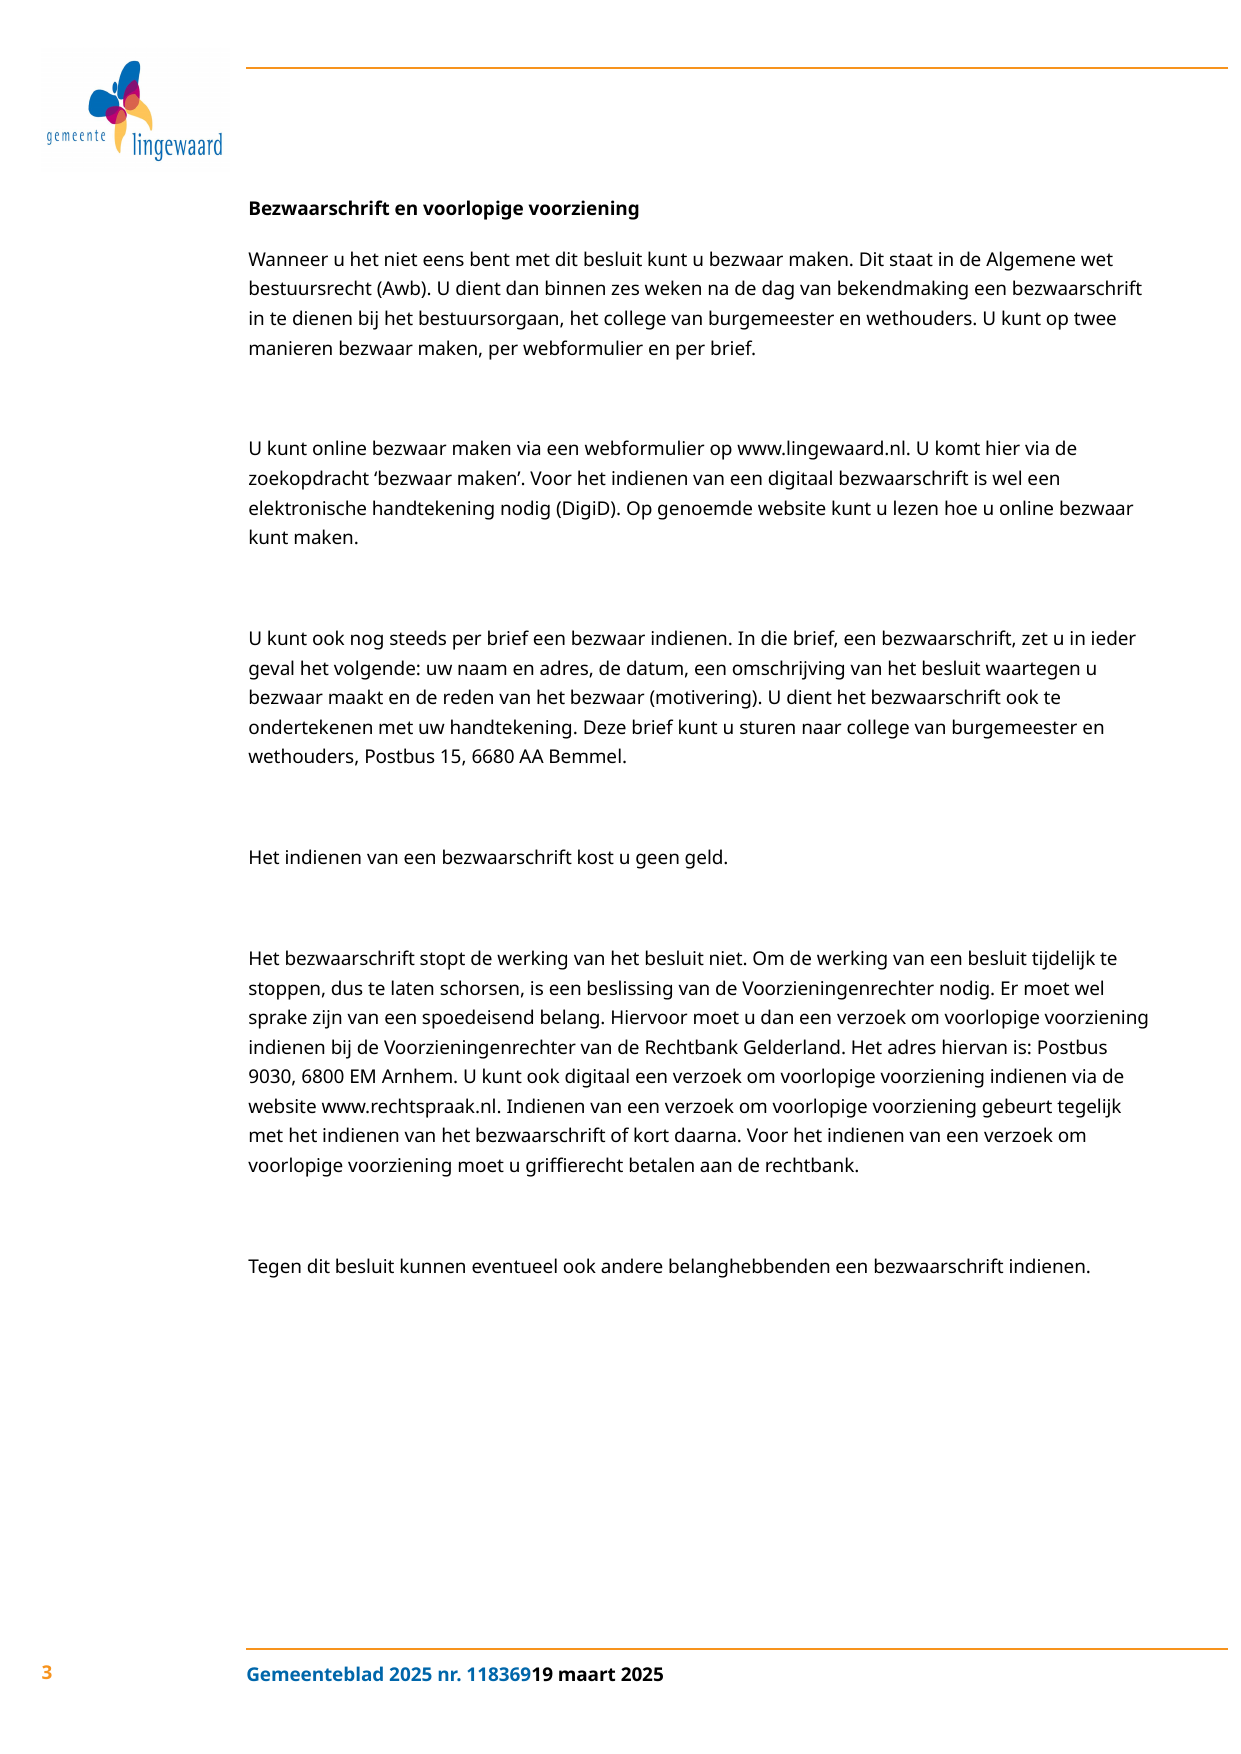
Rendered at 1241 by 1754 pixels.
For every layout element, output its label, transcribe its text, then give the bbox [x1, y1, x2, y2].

text Bezwaarschrift en voorlopige voorziening [248, 196, 1152, 221]
text Het indienen van een bezwaarschrift kost u geen geld. [248, 844, 1152, 870]
text Wanneer u het niet eens bent met dit besluit kunt u bezwaar maken. Dit staat in de Algemene wet bestuursrecht (Awb). U dient dan binnen zes weken na de dag van bekendmaking een bezwaarschrift in te dienen bij het bestuursorgaan, het college van burgemeester en wethouders. U kunt op twee manieren bezwaar maken, per webformulier en per brief. [248, 246, 1152, 361]
picture [41, 47, 231, 172]
text U kunt ook nog steeds per brief een bezwaar indienen. In die brief, een bezwaarschrift, zet u in ieder geval het volgende: uw naam en adres, de datum, een omschrijving van het besluit waartegen u bezwaar maakt en de reden van het bezwaar (motivering). U dient het bezwaarschrift ook te ondertekenen met uw handtekening. Deze brief kunt u sturen naar college van burgemeester en wethouders, Postbus 15, 6680 AA Bemmel. [248, 625, 1152, 769]
text Het bezwaarschrift stopt de werking van het besluit niet. Om de werking van een besluit tijdelijk te stoppen, dus te laten schorsen, is een beslissing van de Voorzieningenrechter nodig. Er moet wel sprake zijn van een spoedeisend belang. Hiervoor moet u dan een verzoek om voorlopige voorziening indienen bij de Voorzieningenrechter van de Rechtbank Gelderland. Het adres hiervan is: Postbus 9030, 6800 EM Arnhem. U kunt ook digitaal een verzoek om voorlopige voorziening indienen via de website www.rechtspraak.nl. Indienen van een verzoek om voorlopige voorziening gebeurt tegelijk met het indienen van het bezwaarschrift of kort daarna. Voor het indienen van een verzoek om voorlopige voorziening moet u griffierecht betalen aan de rechtbank. [248, 945, 1152, 1178]
text U kunt online bezwaar maken via een webformulier op www.lingewaard.nl. U komt hier via de zoekopdracht ‘bezwaar maken’. Voor het indienen van een digitaal bezwaarschrift is wel een elektronische handtekening nodig (DigiD). Op genoemde website kunt u lezen hoe u online bezwaar kunt maken. [248, 436, 1152, 550]
text Tegen dit besluit kunnen eventueel ook andere belanghebbenden een bezwaarschrift indienen. [248, 1253, 1152, 1279]
